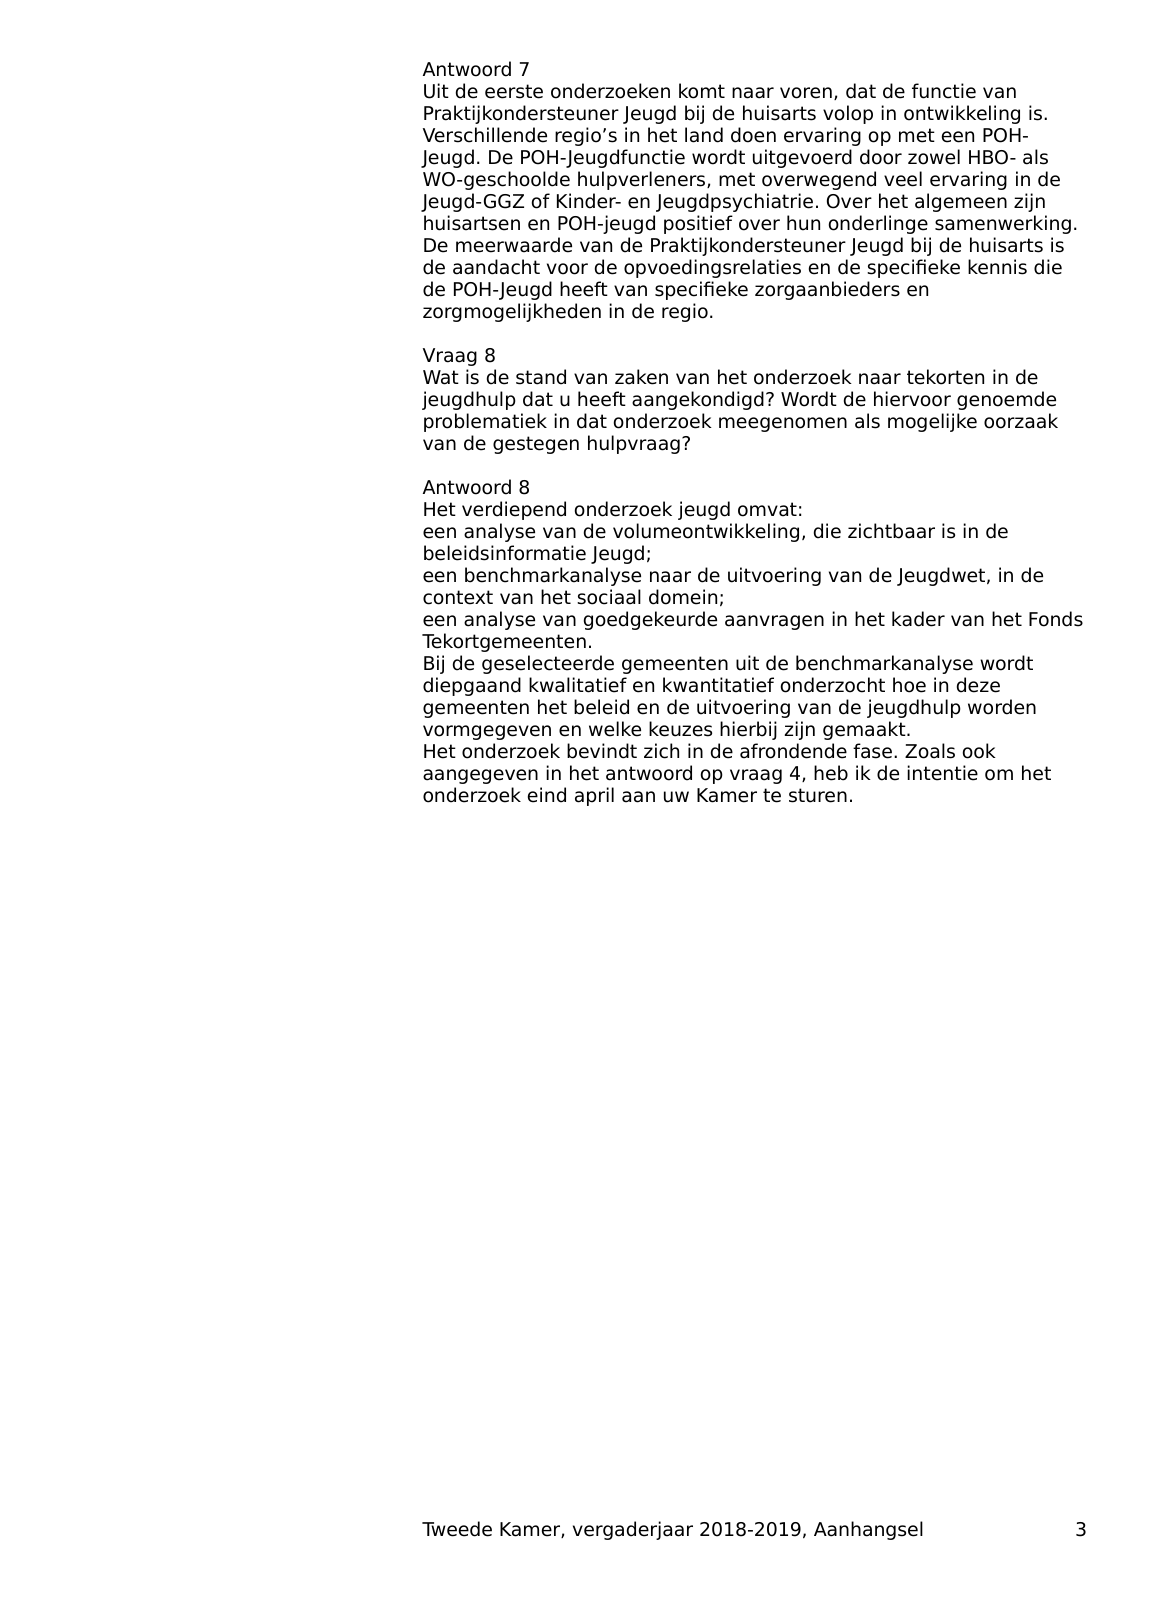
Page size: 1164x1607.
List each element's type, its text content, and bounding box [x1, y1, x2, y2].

text een benchmarkanalyse naar de uitvoering van de Jeugdwet, in de context van het sociaal domein; [422, 565, 1087, 609]
text Antwoord 7 [422, 59, 1087, 81]
text een analyse van de volumeontwikkeling, die zichtbaar is in de beleidsinformatie Jeugd; [422, 521, 1087, 565]
text Vraag 8 [422, 345, 1087, 367]
text een analyse van goedgekeurde aanvragen in het kader van het Fonds Tekortgemeenten. [422, 609, 1087, 653]
text Bij de geselecteerde gemeenten uit de benchmarkanalyse wordt diepgaand kwalitatief en kwantitatief onderzocht hoe in deze gemeenten het beleid en de uitvoering van de jeugdhulp worden vormgegeven en welke keuzes hierbij zijn gemaakt. [422, 653, 1087, 741]
text Het verdiepend onderzoek jeugd omvat: [422, 499, 1087, 521]
text Het onderzoek bevindt zich in de afrondende fase. Zoals ook aangegeven in het antwoord op vraag 4, heb ik de intentie om het onderzoek eind april aan uw Kamer te sturen. [422, 741, 1087, 807]
text Uit de eerste onderzoeken komt naar voren, dat de functie van Praktijkondersteuner Jeugd bij de huisarts volop in ontwikkeling is. Verschillende regio’s in het land doen ervaring op met een POH-Jeugd. De POH-Jeugdfunctie wordt uitgevoerd door zowel HBO- als WO-geschoolde hulpverleners, met overwegend veel ervaring in de Jeugd-GGZ of Kinder- en Jeugdpsychiatrie. Over het algemeen zijn huisartsen en POH-jeugd positief over hun onderlinge samenwerking. De meerwaarde van de Praktijkondersteuner Jeugd bij de huisarts is de aandacht voor de opvoedingsrelaties en de specifieke kennis die de POH-Jeugd heeft van specifieke zorgaanbieders en zorgmogelijkheden in de regio. [422, 81, 1087, 323]
text Antwoord 8 [422, 477, 1087, 499]
text Wat is de stand van zaken van het onderzoek naar tekorten in de jeugdhulp dat u heeft aangekondigd? Wordt de hiervoor genoemde problematiek in dat onderzoek meegenomen als mogelijke oorzaak van de gestegen hulpvraag? [422, 367, 1087, 455]
